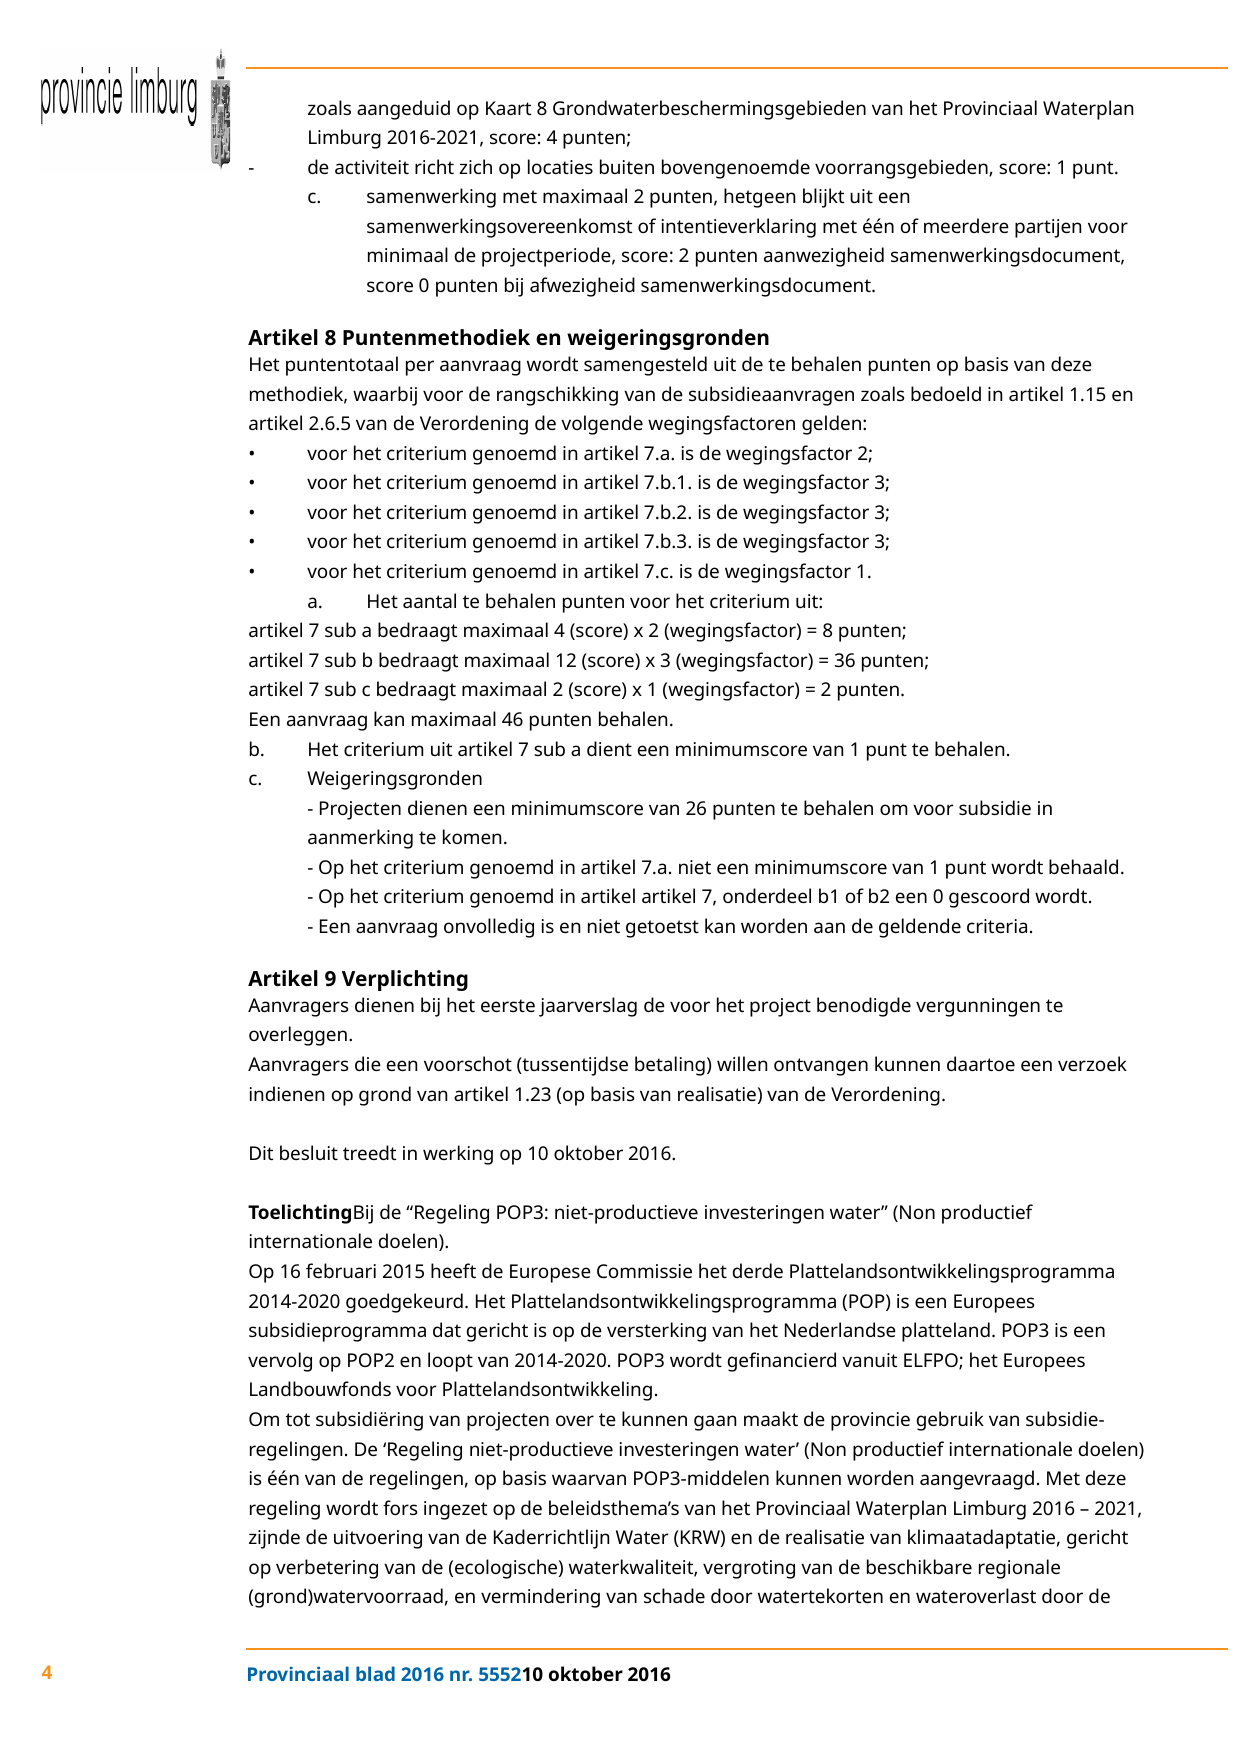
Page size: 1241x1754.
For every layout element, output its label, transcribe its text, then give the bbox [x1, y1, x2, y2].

text Aanvragers die een voorschot (tussentijdse betaling) willen ontvangen kunnen daartoe een verzoek indienen op grond van artikel 1.23 (op basis van realisatie) van de Verordening. [248, 1051, 1152, 1107]
list voor het criterium genoemd in artikel 7.a. is de wegingsfactor 2; [248, 440, 1152, 466]
list voor het criterium genoemd in artikel 7.b.2. is de wegingsfactor 3; [248, 499, 1152, 525]
text Een aanvraag kan maximaal 46 punten behalen. [248, 706, 1152, 732]
list voor het criterium genoemd in artikel 7.c. is de wegingsfactor 1. [248, 558, 1152, 584]
text artikel 7 sub a bedraagt maximaal 4 (score) x 2 (wegingsfactor) = 8 punten; [248, 617, 1152, 643]
text Het puntentotaal per aanvraag wordt samengesteld uit de te behalen punten op basis van deze methodiek, waarbij voor de rangschikking van de subsidieaanvragen zoals bedoeld in artikel 1.15 en artikel 2.6.5 van de Verordening de volgende wegingsfactoren gelden: [248, 351, 1152, 436]
picture [41, 47, 231, 172]
list Het aantal te behalen punten voor het criterium uit: [307, 588, 1152, 613]
list Het criterium uit artikel 7 sub a dient een minimumscore van 1 punt te behalen. [248, 736, 1152, 761]
text artikel 7 sub b bedraagt maximaal 12 (score) x 3 (wegingsfactor) = 36 punten; [248, 647, 1152, 673]
list voor het criterium genoemd in artikel 7.b.3. is de wegingsfactor 3; [248, 529, 1152, 554]
list samenwerking met maximaal 2 punten, hetgeen blijkt uit een samenwerkingsovereenkomst of intentieverklaring met één of meerdere partijen voor minimaal de projectperiode, score: 2 punten aanwezigheid samenwerkingsdocument, score 0 punten bij afwezigheid samenwerkingsdocument. [307, 183, 1152, 298]
list - Een aanvraag onvolledig is en niet getoetst kan worden aan de geldende criteria. [248, 913, 1152, 939]
text Om tot subsidiëring van projecten over te kunnen gaan maakt de provincie gebruik van subsidie-regelingen. De ‘Regeling niet-productieve investeringen water’ (Non productief internationale doelen) is één van de regelingen, op basis waarvan POP3-middelen kunnen worden aangevraagd. Met deze regeling wordt fors ingezet op de beleidsthema’s van het Provinciaal Waterplan Limburg 2016 – 2021, zijnde de uitvoering van de Kaderrichtlijn Water (KRW) en de realisatie van klimaatadaptatie, gericht op verbetering van de (ecologische) waterkwaliteit, vergroting van de beschikbare regionale (grond)watervoorraad, en vermindering van schade door watertekorten en wateroverlast door de [248, 1406, 1152, 1609]
list - Projecten dienen een minimumscore van 26 punten te behalen om voor subsidie in aanmerking te komen. [248, 795, 1152, 850]
list - Op het criterium genoemd in artikel artikel 7, onderdeel b1 of b2 een 0 gescoord wordt. [248, 884, 1152, 909]
text Artikel 9 Verplichting [248, 964, 1152, 992]
text artikel 7 sub c bedraagt maximaal 2 (score) x 1 (wegingsfactor) = 2 punten. [248, 677, 1152, 702]
text Artikel 8 Puntenmethodiek en weigeringsgronden [248, 323, 1152, 351]
text Aanvragers dienen bij het eerste jaarverslag de voor het project benodigde vergunningen te overleggen. [248, 992, 1152, 1047]
text Op 16 februari 2015 heeft de Europese Commissie het derde Plattelandsontwikkelingsprogramma 2014-2020 goedgekeurd. Het Plattelandsontwikkelingsprogramma (POP) is een Europees subsidieprogramma dat gericht is op de versterking van het Nederlandse platteland. POP3 is een vervolg op POP2 en loopt van 2014-2020. POP3 wordt gefinancierd vanuit ELFPO; het Europees Landbouwfonds voor Plattelandsontwikkeling. [248, 1258, 1152, 1402]
list zoals aangeduid op Kaart 8 Grondwaterbeschermingsgebieden van het Provinciaal Waterplan Limburg 2016-2021, score: 4 punten; [248, 95, 1152, 150]
text ToelichtingBij de “Regeling POP3: niet-productieve investeringen water” (Non productief internationale doelen). [248, 1199, 1152, 1254]
list - Op het criterium genoemd in artikel 7.a. niet een minimumscore van 1 punt wordt behaald. [248, 854, 1152, 880]
list voor het criterium genoemd in artikel 7.b.1. is de wegingsfactor 3; [248, 469, 1152, 495]
list Weigeringsgronden [248, 765, 1152, 791]
text Dit besluit treedt in werking op 10 oktober 2016. [248, 1140, 1152, 1166]
list de activiteit richt zich op locaties buiten bovengenoemde voorrangsgebieden, score: 1 punt. [248, 154, 1152, 180]
